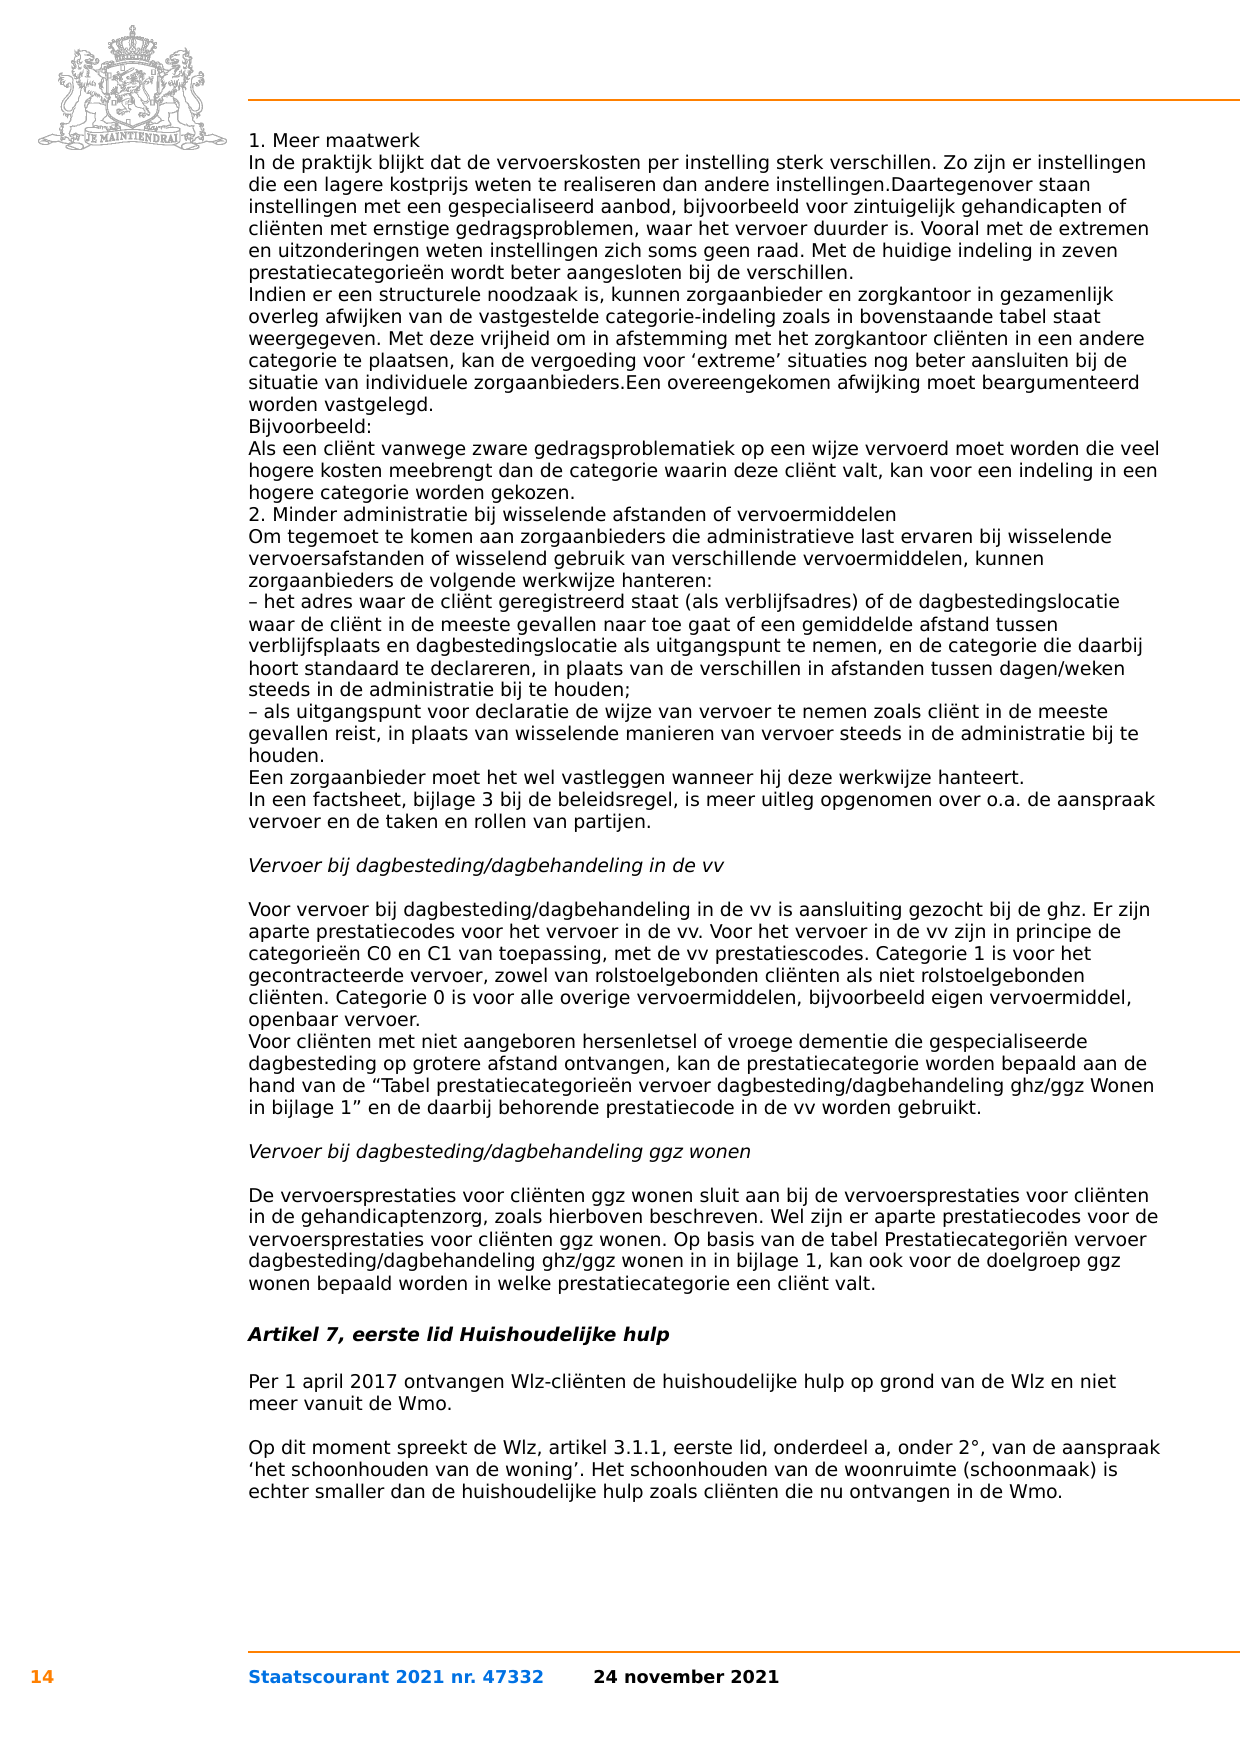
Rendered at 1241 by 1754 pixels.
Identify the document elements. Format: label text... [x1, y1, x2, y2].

text Als een cliënt vanwege zware gedragsproblematiek op een wijze vervoerd moet worden die veel hogere kosten meebrengt dan de categorie waarin deze cliënt valt, kan voor een indeling in een hogere categorie worden gekozen. [248, 438, 1163, 503]
text De vervoersprestaties voor cliënten ggz wonen sluit aan bij de vervoersprestaties voor cliënten in de gehandicaptenzorg, zoals hierboven beschreven. Wel zijn er aparte prestatiecodes voor de vervoersprestaties voor cliënten ggz wonen. Op basis van de tabel Prestatiecategoriën vervoer dagbesteding/dagbehandeling ghz/ggz wonen in in bijlage 1, kan ook voor de doelgroep ggz wonen bepaald worden in welke prestatiecategorie een cliënt valt. [248, 1184, 1163, 1294]
subtitle Vervoer bij dagbesteding/dagbehandeling in de vv [248, 855, 1163, 877]
text Op dit moment spreekt de Wlz, artikel 3.1.1, eerste lid, onderdeel a, onder 2°, van de aanspraak ‘het schoonhouden van de woning’. Het schoonhouden van de woonruimte (schoonmaak) is echter smaller dan de huishoudelijke hulp zoals cliënten die nu ontvangen in de Wmo. [248, 1437, 1163, 1503]
subtitle Vervoer bij dagbesteding/dagbehandeling ggz wonen [248, 1141, 1163, 1163]
text Indien er een structurele noodzaak is, kunnen zorgaanbieder en zorgkantoor in gezamenlijk overleg afwijken van de vastgestelde categorie-indeling zoals in bovenstaande tabel staat weergegeven. Met deze vrijheid om in afstemming met het zorgkantoor cliënten in een andere categorie te plaatsen, kan de vergoeding voor ‘extreme’ situaties nog beter aansluiten bij de situatie van individuele zorgaanbieders.Een overeengekomen afwijking moet beargumenteerd worden vastgelegd. [248, 284, 1163, 416]
text – als uitgangspunt voor declaratie de wijze van vervoer te nemen zoals cliënt in de meeste gevallen reist, in plaats van wisselende manieren van vervoer steeds in de administratie bij te houden. [248, 701, 1163, 767]
text Bijvoorbeeld: [248, 416, 1163, 438]
text Een zorgaanbieder moet het wel vastleggen wanneer hij deze werkwijze hanteert. [248, 767, 1163, 789]
text 1. Meer maatwerk [248, 130, 1163, 152]
text Voor vervoer bij dagbesteding/dagbehandeling in de vv is aansluiting gezocht bij de ghz. Er zijn aparte prestatiecodes voor het vervoer in de vv. Voor het vervoer in de vv zijn in principe de categorieën C0 en C1 van toepassing, met de vv prestatiescodes. Categorie 1 is voor het gecontracteerde vervoer, zowel van rolstoelgebonden cliënten als niet rolstoelgebonden cliënten. Categorie 0 is voor alle overige vervoermiddelen, bijvoorbeeld eigen vervoermiddel, openbaar vervoer. [248, 899, 1163, 1031]
text In de praktijk blijkt dat de vervoerskosten per instelling sterk verschillen. Zo zijn er instellingen die een lagere kostprijs weten te realiseren dan andere instellingen.Daartegenover staan instellingen met een gespecialiseerd aanbod, bijvoorbeeld voor zintuigelijk gehandicapten of cliënten met ernstige gedragsproblemen, waar het vervoer duurder is. Vooral met de extremen en uitzonderingen weten instellingen zich soms geen raad. Met de huidige indeling in zeven prestatiecategorieën wordt beter aangesloten bij de verschillen. [248, 152, 1163, 284]
text Om tegemoet te komen aan zorgaanbieders die administratieve last ervaren bij wisselende vervoersafstanden of wisselend gebruik van verschillende vervoermiddelen, kunnen zorgaanbieders de volgende werkwijze hanteren: [248, 526, 1163, 591]
text Per 1 april 2017 ontvangen Wlz-cliënten de huishoudelijke hulp op grond van de Wlz en niet meer vanuit de Wmo. [248, 1371, 1163, 1415]
text 2. Minder administratie bij wisselende afstanden of vervoermiddelen [248, 503, 1163, 526]
text Voor cliënten met niet aangeboren hersenletsel of vroege dementie die gespecialiseerde dagbesteding op grotere afstand ontvangen, kan de prestatiecategorie worden bepaald aan de hand van de “Tabel prestatiecategorieën vervoer dagbesteding/dagbehandeling ghz/ggz Wonen in bijlage 1” en de daarbij behorende prestatiecode in de vv worden gebruikt. [248, 1031, 1163, 1119]
text In een factsheet, bijlage 3 bij de beleidsregel, is meer uitleg opgenomen over o.a. de aanspraak vervoer en de taken en rollen van partijen. [248, 789, 1163, 833]
subtitle Artikel 7, eerste lid Huishoudelijke hulp [248, 1324, 1163, 1346]
picture [38, 25, 227, 150]
text – het adres waar de cliënt geregistreerd staat (als verblijfsadres) of de dagbestedingslocatie waar de cliënt in de meeste gevallen naar toe gaat of een gemiddelde afstand tussen verblijfsplaats en dagbestedingslocatie als uitgangspunt te nemen, en de categorie die daarbij hoort standaard te declareren, in plaats van de verschillen in afstanden tussen dagen/weken steeds in de administratie bij te houden; [248, 591, 1163, 701]
